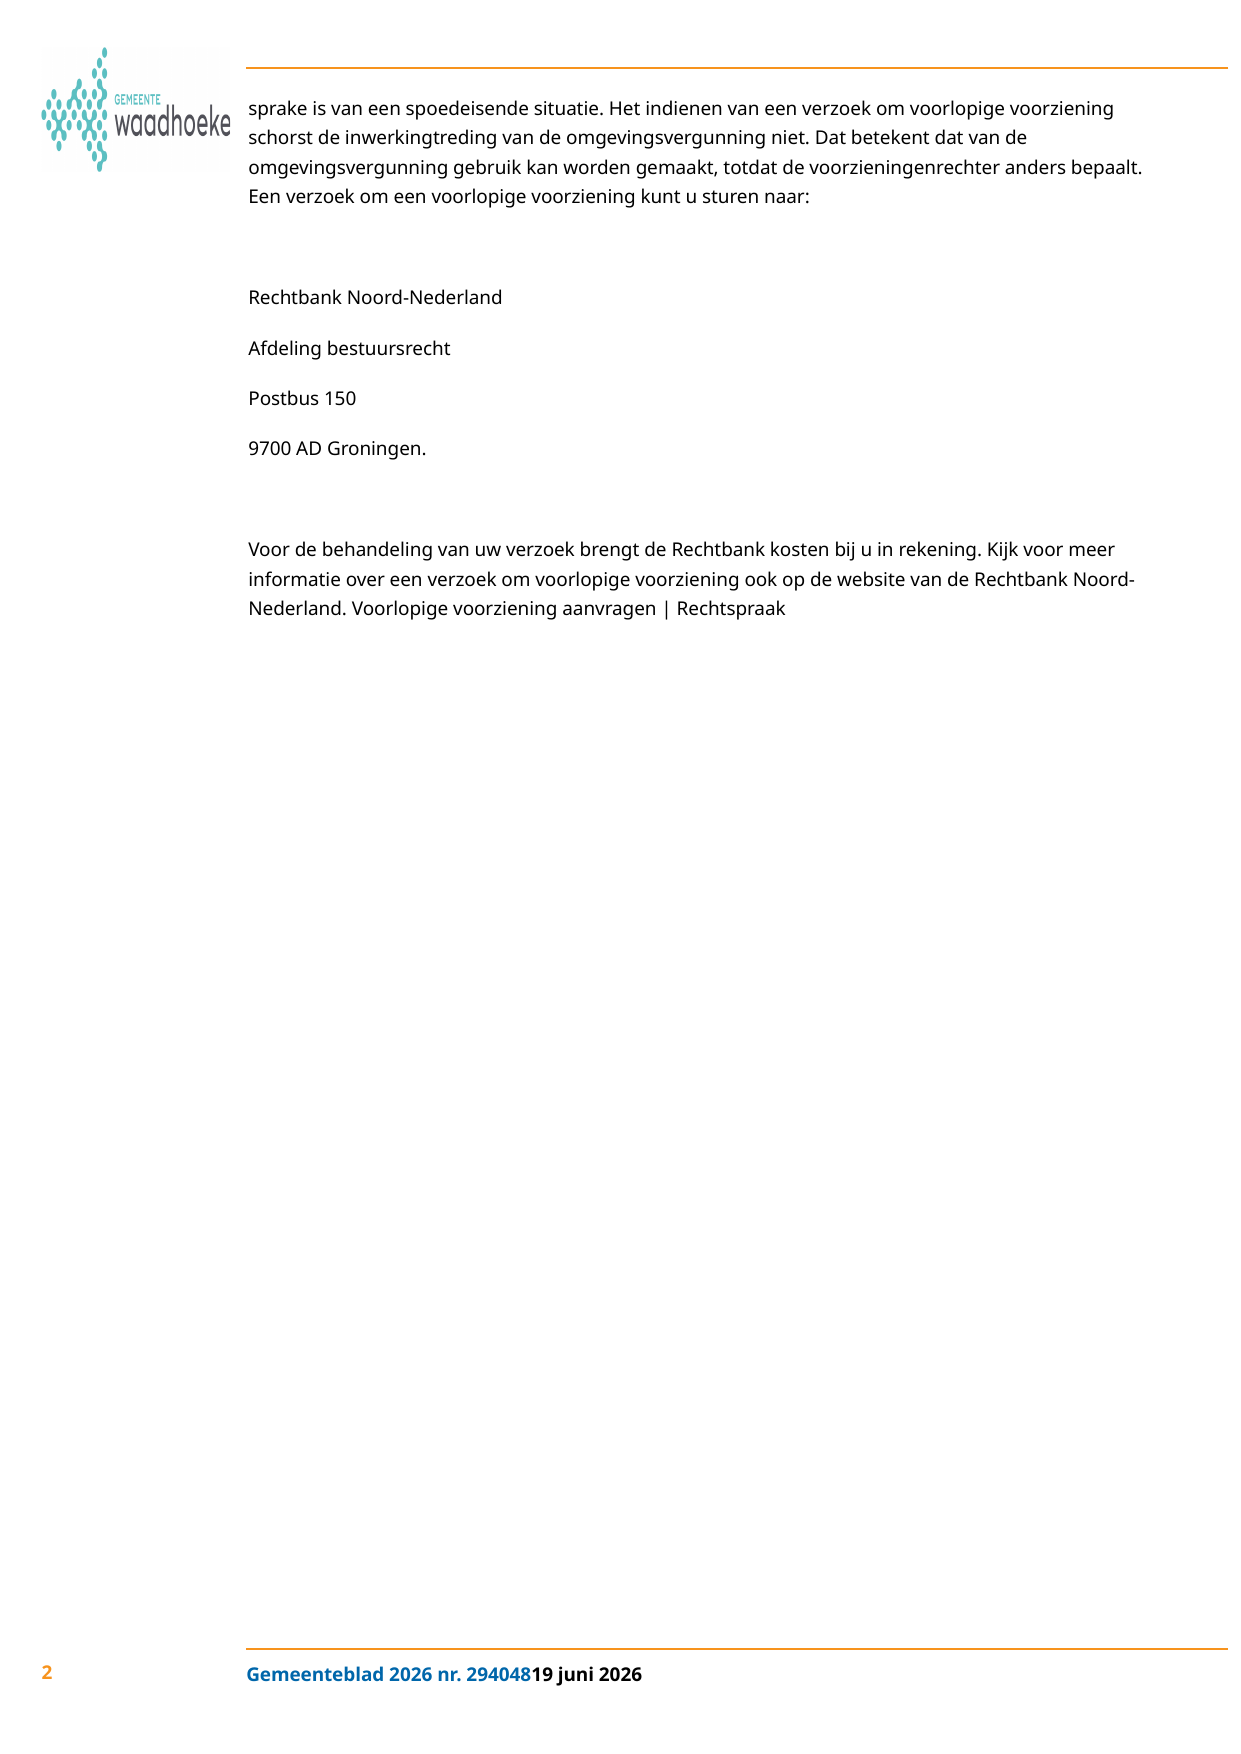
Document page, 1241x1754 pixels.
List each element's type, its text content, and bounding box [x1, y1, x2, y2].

text 9700 AD Groningen. [248, 436, 1152, 461]
text Voor de behandeling van uw verzoek brengt de Rechtbank kosten bij u in rekening. Kijk voor meer informatie over een verzoek om voorlopige voorziening ook op de website van de Rechtbank Noord-Nederland. Voorlopige voorziening aanvragen | Rechtspraak [248, 536, 1152, 621]
text Afdeling bestuursrecht [248, 335, 1152, 361]
text sprake is van een spoedeisende situatie. Het indienen van een verzoek om voorlopige voorziening schorst de inwerkingtreding van de omgevingsvergunning niet. Dat betekent dat van de omgevingsvergunning gebruik kan worden gemaakt, totdat de voorzieningenrechter anders bepaalt. Een verzoek om een voorlopige voorziening kunt u sturen naar: [248, 95, 1152, 209]
text Postbus 150 [248, 385, 1152, 411]
picture [41, 47, 231, 172]
text Rechtbank Noord-Nederland [248, 284, 1152, 310]
